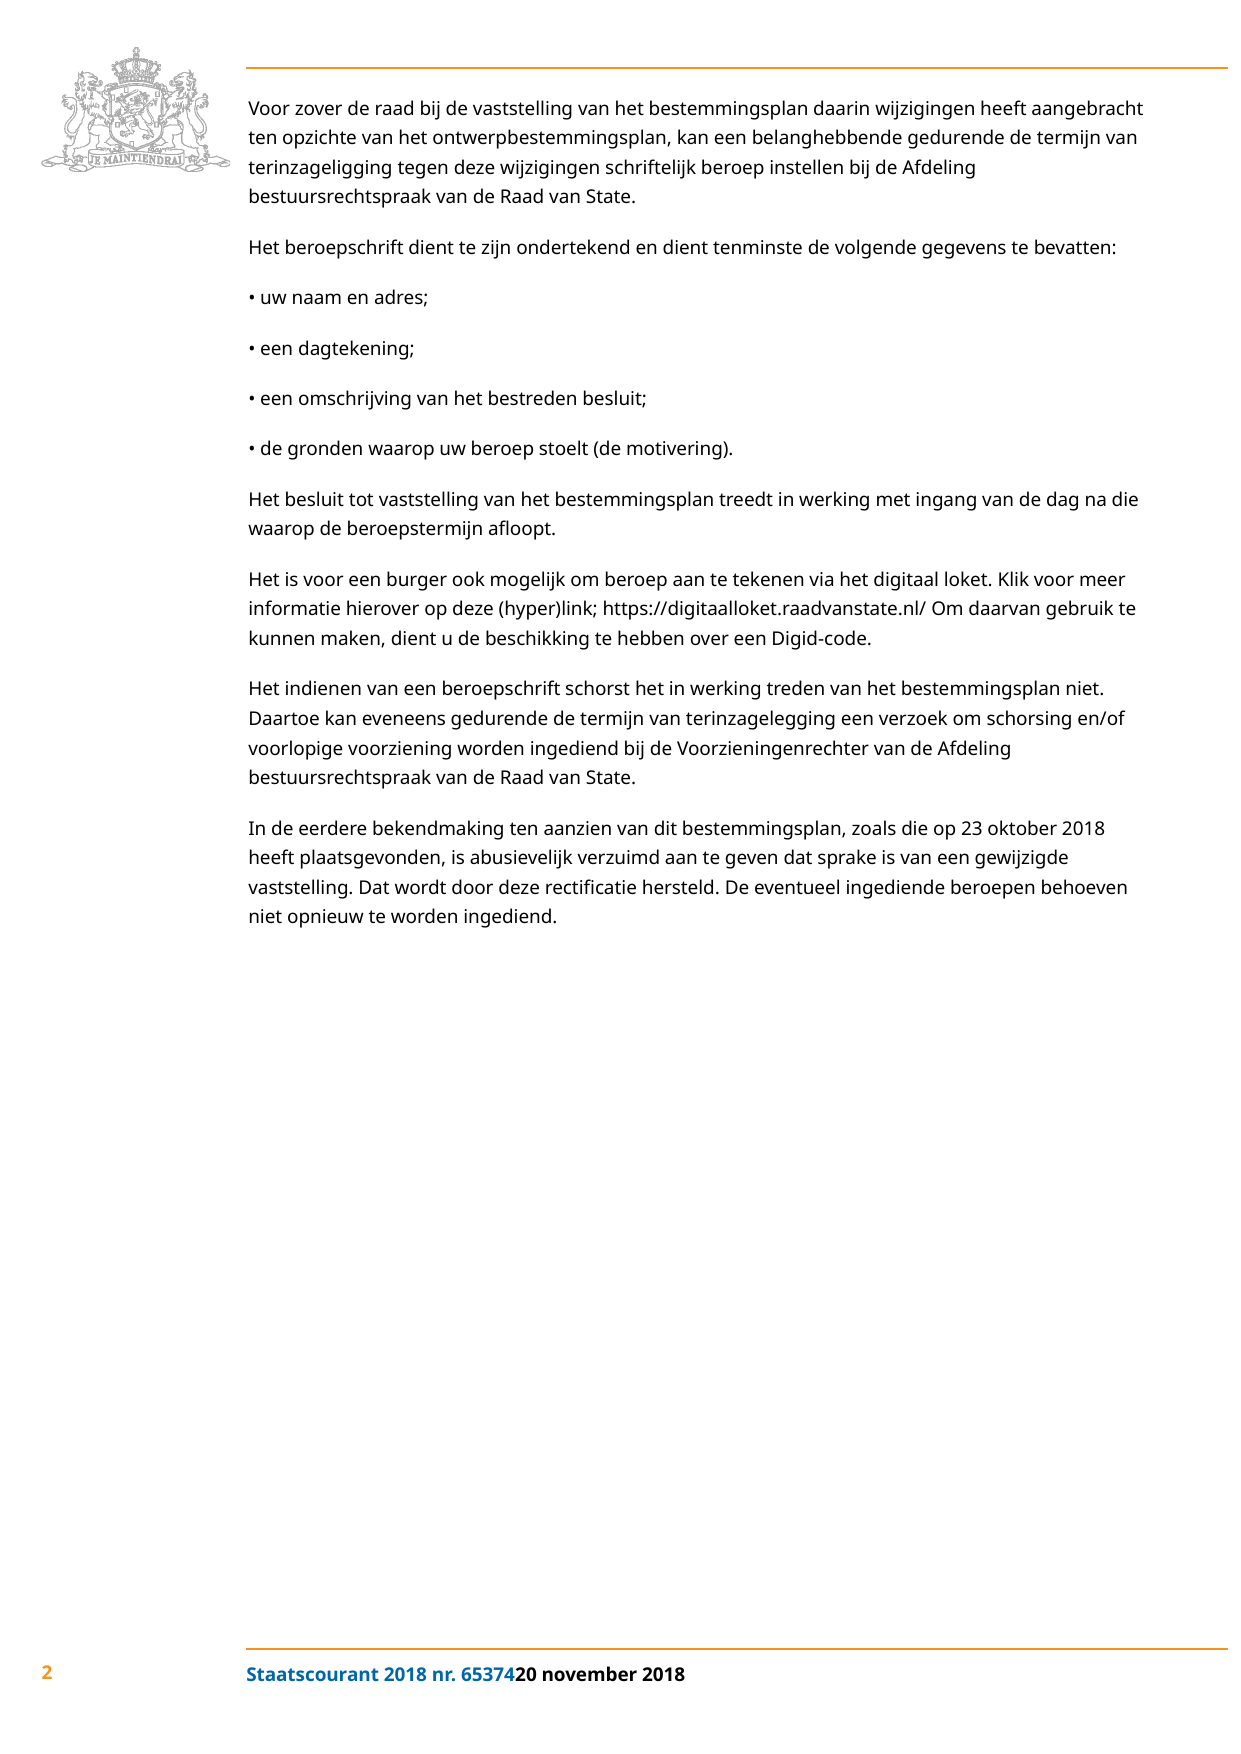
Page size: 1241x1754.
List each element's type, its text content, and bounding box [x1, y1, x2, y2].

text Het beroepschrift dient te zijn ondertekend en dient tenminste de volgende gegevens te bevatten: [248, 234, 1152, 260]
text • een dagtekening; [248, 335, 1152, 361]
text • uw naam en adres; [248, 284, 1152, 310]
text Het is voor een burger ook mogelijk om beroep aan te tekenen via het digitaal loket. Klik voor meer informatie hierover op deze (hyper)link; https://digitaalloket.raadvanstate.nl/ Om daarvan gebruik te kunnen maken, dient u de beschikking te hebben over een Digid-code. [248, 566, 1152, 651]
text Voor zover de raad bij de vaststelling van het bestemmingsplan daarin wijzigingen heeft aangebracht ten opzichte van het ontwerpbestemmingsplan, kan een belanghebbende gedurende de termijn van terinzageligging tegen deze wijzigingen schriftelijk beroep instellen bij de Afdeling bestuursrechtspraak van de Raad van State. [248, 95, 1152, 209]
picture [41, 47, 231, 172]
text Het indienen van een beroepschrift schorst het in werking treden van het bestemmingsplan niet. Daartoe kan eveneens gedurende de termijn van terinzagelegging een verzoek om schorsing en/of voorlopige voorziening worden ingediend bij de Voorzieningenrechter van de Afdeling bestuursrechtspraak van de Raad van State. [248, 676, 1152, 790]
text Het besluit tot vaststelling van het bestemmingsplan treedt in werking met ingang van de dag na die waarop de beroepstermijn afloopt. [248, 486, 1152, 541]
text • de gronden waarop uw beroep stoelt (de motivering). [248, 436, 1152, 461]
text • een omschrijving van het bestreden besluit; [248, 385, 1152, 411]
text In de eerdere bekendmaking ten aanzien van dit bestemmingsplan, zoals die op 23 oktober 2018 heeft plaatsgevonden, is abusievelijk verzuimd aan te geven dat sprake is van een gewijzigde vaststelling. Dat wordt door deze rectificatie hersteld. De eventueel ingediende beroepen behoeven niet opnieuw te worden ingediend. [248, 815, 1152, 929]
